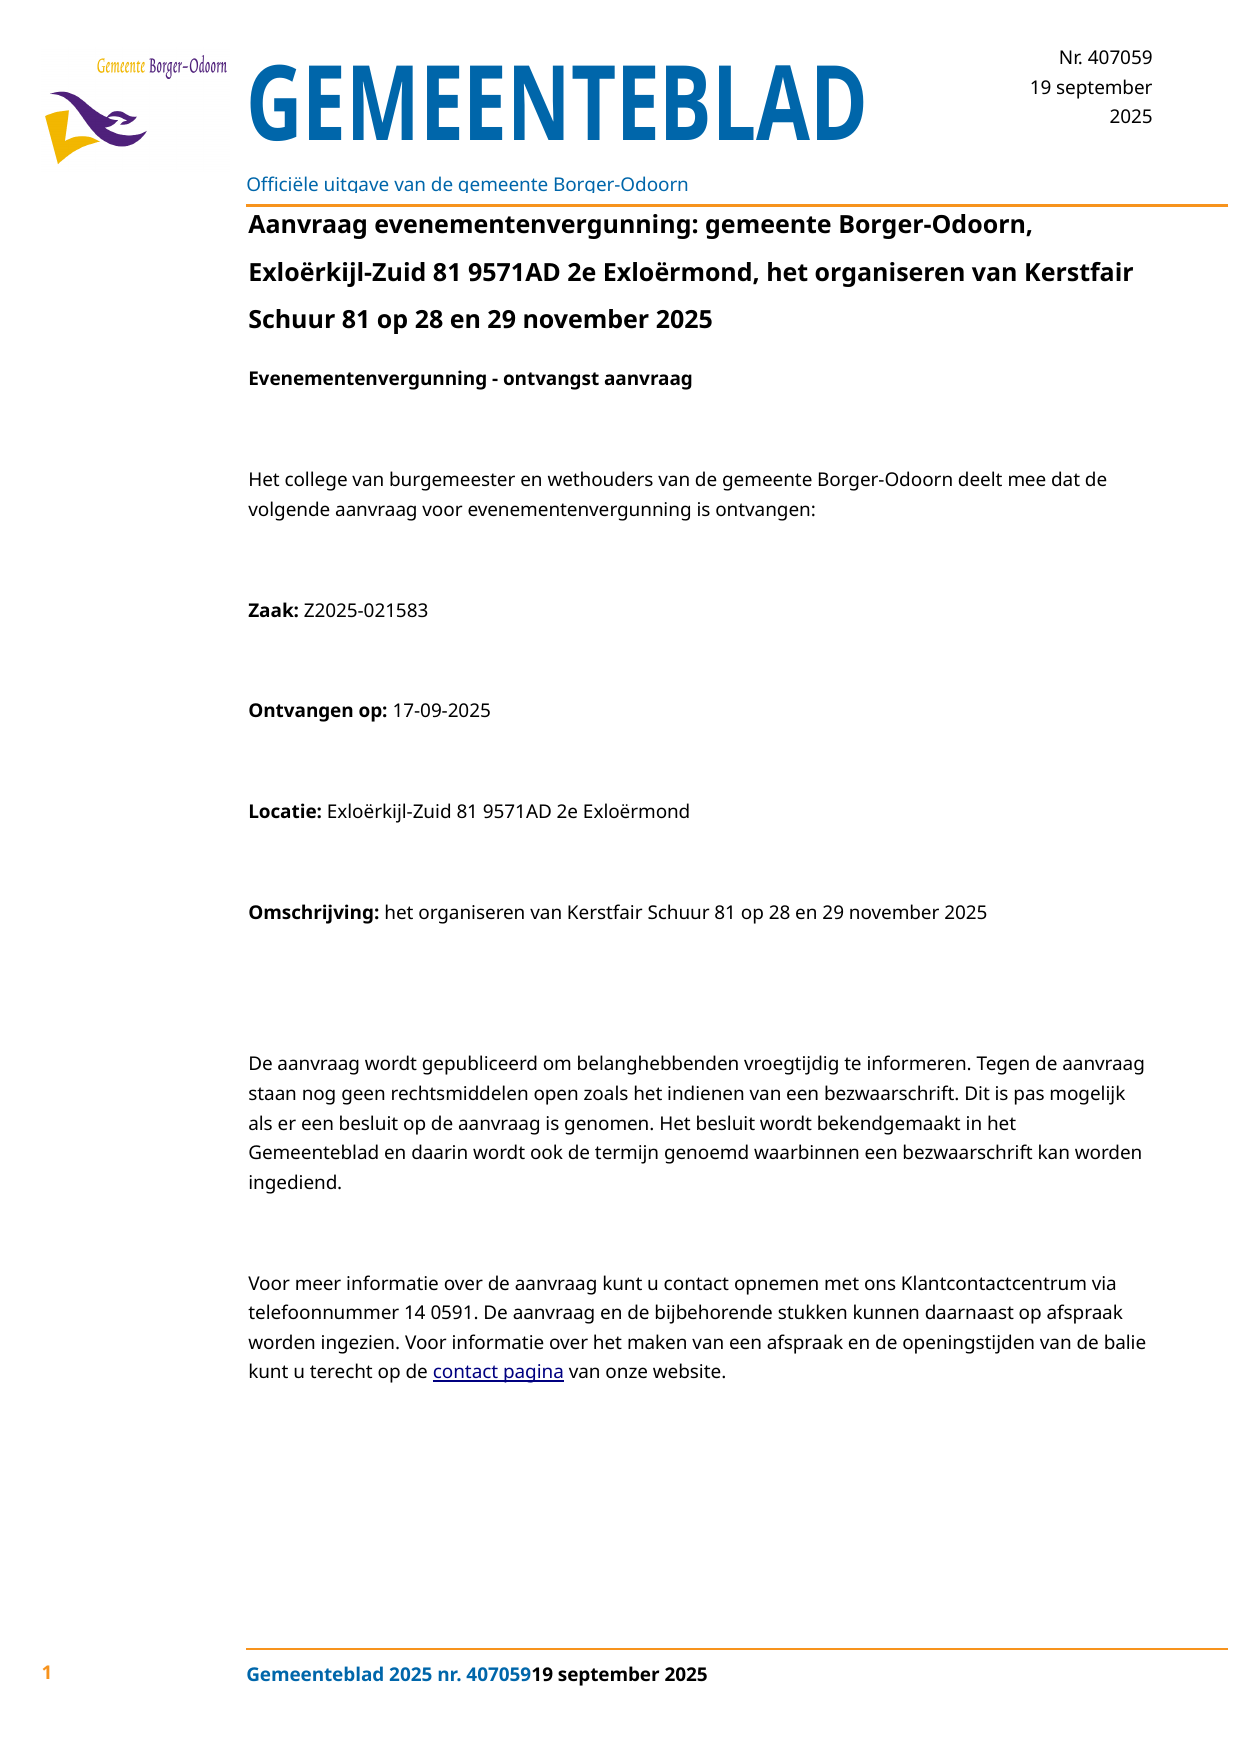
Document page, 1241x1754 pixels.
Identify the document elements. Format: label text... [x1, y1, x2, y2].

text Het college van burgemeester en wethouders van de gemeente Borger-Odoorn deelt mee dat de volgende aanvraag voor evenementenvergunning is ontvangen: [248, 466, 1152, 522]
text Evenementenvergunning - ontvangst aanvraag [248, 366, 1152, 391]
text Ontvangen op: 17-09-2025 [248, 698, 1152, 723]
text De aanvraag wordt gepubliceerd om belanghebbenden vroegtijdig te informeren. Tegen de aanvraag staan nog geen rechtsmiddelen open zoals het indienen van een bezwaarschrift. Dit is pas mogelijk als er een besluit op de aanvraag is genomen. Het besluit wordt bekendgemaakt in het Gemeenteblad en daarin wordt ook de termijn genoemd waarbinnen een bezwaarschrift kan worden ingediend. [248, 1051, 1152, 1194]
text Locatie: Exloërkijl-Zuid 81 9571AD 2e Exloërmond [248, 798, 1152, 824]
text Aanvraag evenementenvergunning: gemeente Borger-Odoorn, Exloërkijl-Zuid 81 9571AD 2e Exloërmond, het organiseren van Kerstfair Schuur 81 op 28 en 29 november 2025 [248, 207, 1152, 336]
picture [41, 47, 231, 172]
text Voor meer informatie over de aanvraag kunt u contact opnemen met ons Klantcontactcentrum via telefoonnummer 14 0591. De aanvraag en de bijbehorende stukken kunnen daarnaast op afspraak worden ingezien. Voor informatie over het maken van een afspraak en de openingstijden van de balie kunt u terecht op de contact pagina van onze website. [248, 1270, 1152, 1384]
text Omschrijving: het organiseren van Kerstfair Schuur 81 op 28 en 29 november 2025 [248, 899, 1152, 925]
text Zaak: Z2025-021583 [248, 597, 1152, 622]
